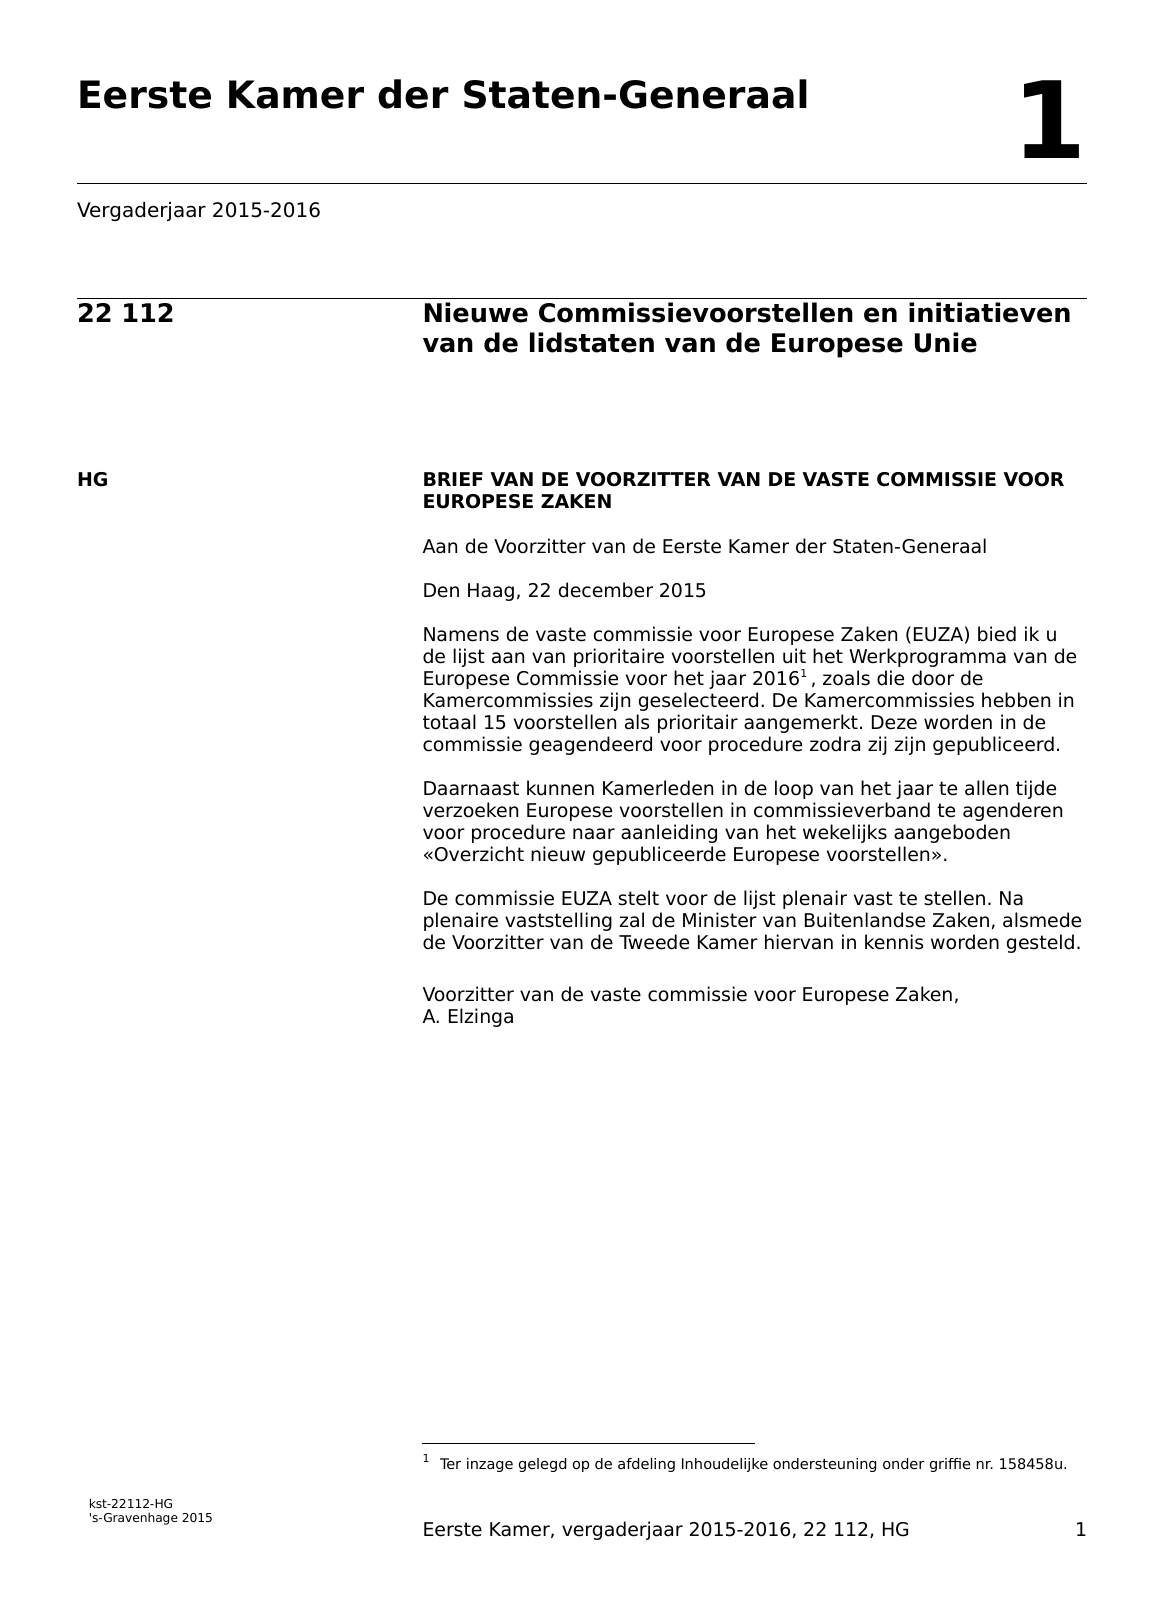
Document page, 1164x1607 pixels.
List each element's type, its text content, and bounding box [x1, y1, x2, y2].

text Daarnaast kunnen Kamerleden in de loop van het jaar te allen tijde verzoeken Europese voorstellen in commissieverband te agenderen voor procedure naar aanleiding van het wekelijks aangeboden «Overzicht nieuw gepubliceerde Europese voorstellen». [422, 778, 1087, 866]
table_header 1 [886, 59, 1087, 183]
text Ter inzage gelegd op de afdeling Inhoudelijke ondersteuning onder griffie nr. 158458u. [422, 1452, 1087, 1474]
table_header Eerste Kamer der Staten-Generaal [77, 59, 886, 183]
text De commissie EUZA stelt voor de lijst plenair vast te stellen. Na plenaire vaststelling zal de Minister van Buitenlandse Zaken, alsmede de Voorzitter van de Tweede Kamer hiervan in kennis worden gesteld. [422, 888, 1087, 954]
text Voorzitter van de vaste commissie voor Europese Zaken, A. Elzinga [422, 984, 1087, 1028]
text Aan de Voorzitter van de Eerste Kamer der Staten-Generaal [422, 536, 1087, 557]
subtitle HG BRIEF VAN DE VOORZITTER VAN DE VASTE COMMISSIE VOOR EUROPESE ZAKEN [77, 469, 1087, 513]
text Den Haag, 22 december 2015 [422, 580, 1087, 602]
table_cell Vergaderjaar 2015-2016 [77, 184, 1087, 298]
text kst-22112-HG [88, 1497, 323, 1511]
text Namens de vaste commissie voor Europese Zaken (EUZA) bied ik u de lijst aan van prioritaire voorstellen uit het Werkprogramma van de Europese Commissie voor het jaar 2016, zoals die door de Kamercommissies zijn geselecteerd. De Kamercommissies hebben in totaal 15 voorstellen als prioritair aangemerkt. Deze worden in de commissie geagendeerd voor procedure zodra zij zijn gepubliceerd. [422, 624, 1087, 756]
text 's-Gravenhage 2015 [88, 1511, 323, 1525]
subtitle 22 112 Nieuwe Commissievoorstellen en initiatieven van de lidstaten van de Europese Unie [77, 299, 1087, 358]
